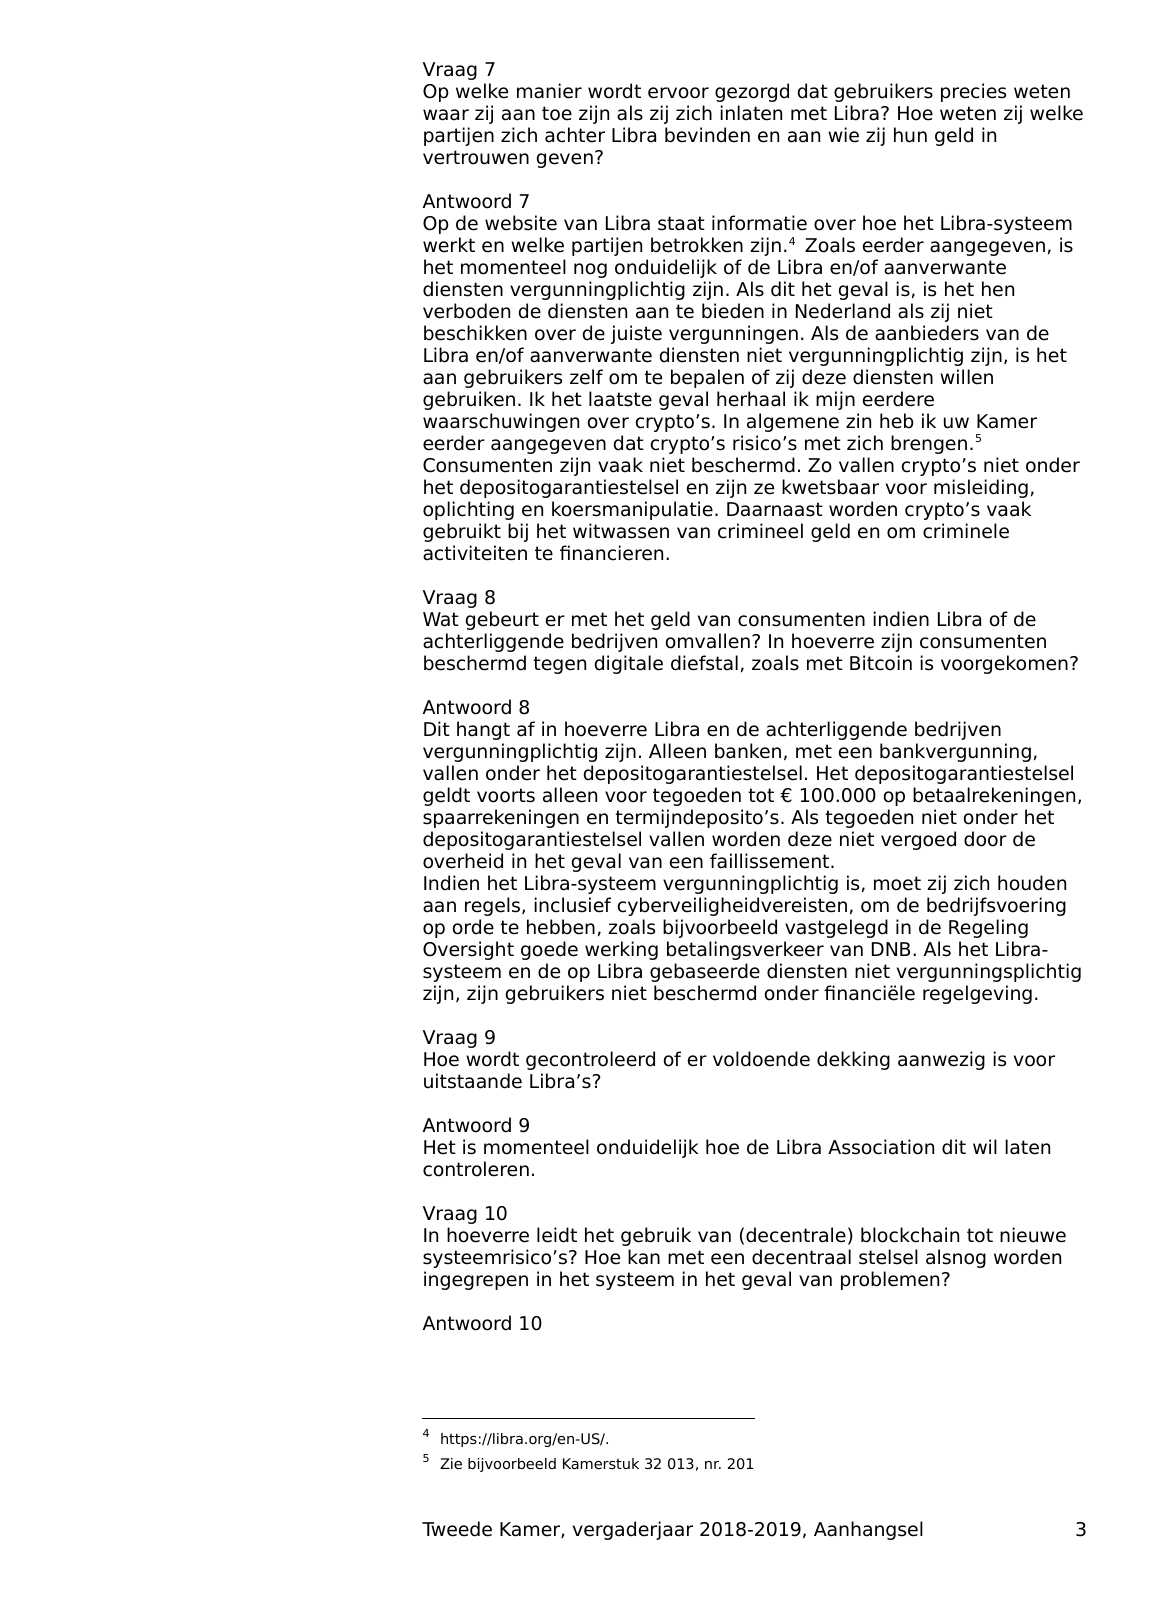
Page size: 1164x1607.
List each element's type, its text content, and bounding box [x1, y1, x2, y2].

text Vraag 9 [422, 1027, 1087, 1049]
text Antwoord 8 [422, 697, 1087, 719]
text https://libra.org/en-US/. [422, 1427, 1087, 1449]
text Antwoord 9 [422, 1115, 1087, 1137]
text In hoeverre leidt het gebruik van (decentrale) blockchain tot nieuwe systeemrisico’s? Hoe kan met een decentraal stelsel alsnog worden ingegrepen in het systeem in het geval van problemen? [422, 1225, 1087, 1291]
text Vraag 10 [422, 1203, 1087, 1225]
text Vraag 8 [422, 587, 1087, 609]
text Antwoord 7 [422, 191, 1087, 213]
text Op welke manier wordt ervoor gezorgd dat gebruikers precies weten waar zij aan toe zijn als zij zich inlaten met Libra? Hoe weten zij welke partijen zich achter Libra bevinden en aan wie zij hun geld in vertrouwen geven? [422, 81, 1087, 169]
text Indien het Libra-systeem vergunningplichtig is, moet zij zich houden aan regels, inclusief cyberveiligheidvereisten, om de bedrijfsvoering op orde te hebben, zoals bijvoorbeeld vastgelegd in de Regeling Oversight goede werking betalingsverkeer van DNB. Als het Libra-systeem en de op Libra gebaseerde diensten niet vergunningsplichtig zijn, zijn gebruikers niet beschermd onder financiële regelgeving. [422, 873, 1087, 1005]
text Wat gebeurt er met het geld van consumenten indien Libra of de achterliggende bedrijven omvallen? In hoeverre zijn consumenten beschermd tegen digitale diefstal, zoals met Bitcoin is voorgekomen? [422, 609, 1087, 675]
text Antwoord 10 [422, 1313, 1087, 1335]
text Op de website van Libra staat informatie over hoe het Libra-systeem werkt en welke partijen betrokken zijn. Zoals eerder aangegeven, is het momenteel nog onduidelijk of de Libra en/of aanverwante diensten vergunningplichtig zijn. Als dit het geval is, is het hen verboden de diensten aan te bieden in Nederland als zij niet beschikken over de juiste vergunningen. Als de aanbieders van de Libra en/of aanverwante diensten niet vergunningplichtig zijn, is het aan gebruikers zelf om te bepalen of zij deze diensten willen gebruiken. Ik het laatste geval herhaal ik mijn eerdere waarschuwingen over crypto’s. In algemene zin heb ik uw Kamer eerder aangegeven dat crypto’s risico’s met zich brengen. Consumenten zijn vaak niet beschermd. Zo vallen crypto’s niet onder het depositogarantiestelsel en zijn ze kwetsbaar voor misleiding, oplichting en koersmanipulatie. Daarnaast worden crypto’s vaak gebruikt bij het witwassen van crimineel geld en om criminele activiteiten te financieren. [422, 213, 1087, 565]
text Vraag 7 [422, 59, 1087, 81]
text Dit hangt af in hoeverre Libra en de achterliggende bedrijven vergunningplichtig zijn. Alleen banken, met een bankvergunning, vallen onder het depositogarantiestelsel. Het depositogarantiestelsel geldt voorts alleen voor tegoeden tot € 100.000 op betaalrekeningen, spaarrekeningen en termijndeposito’s. Als tegoeden niet onder het depositogarantiestelsel vallen worden deze niet vergoed door de overheid in het geval van een faillissement. [422, 719, 1087, 873]
text Het is momenteel onduidelijk hoe de Libra Association dit wil laten controleren. [422, 1137, 1087, 1181]
text Zie bijvoorbeeld Kamerstuk 32 013, nr. 201 [422, 1452, 1087, 1474]
text Hoe wordt gecontroleerd of er voldoende dekking aanwezig is voor uitstaande Libra’s? [422, 1049, 1087, 1093]
